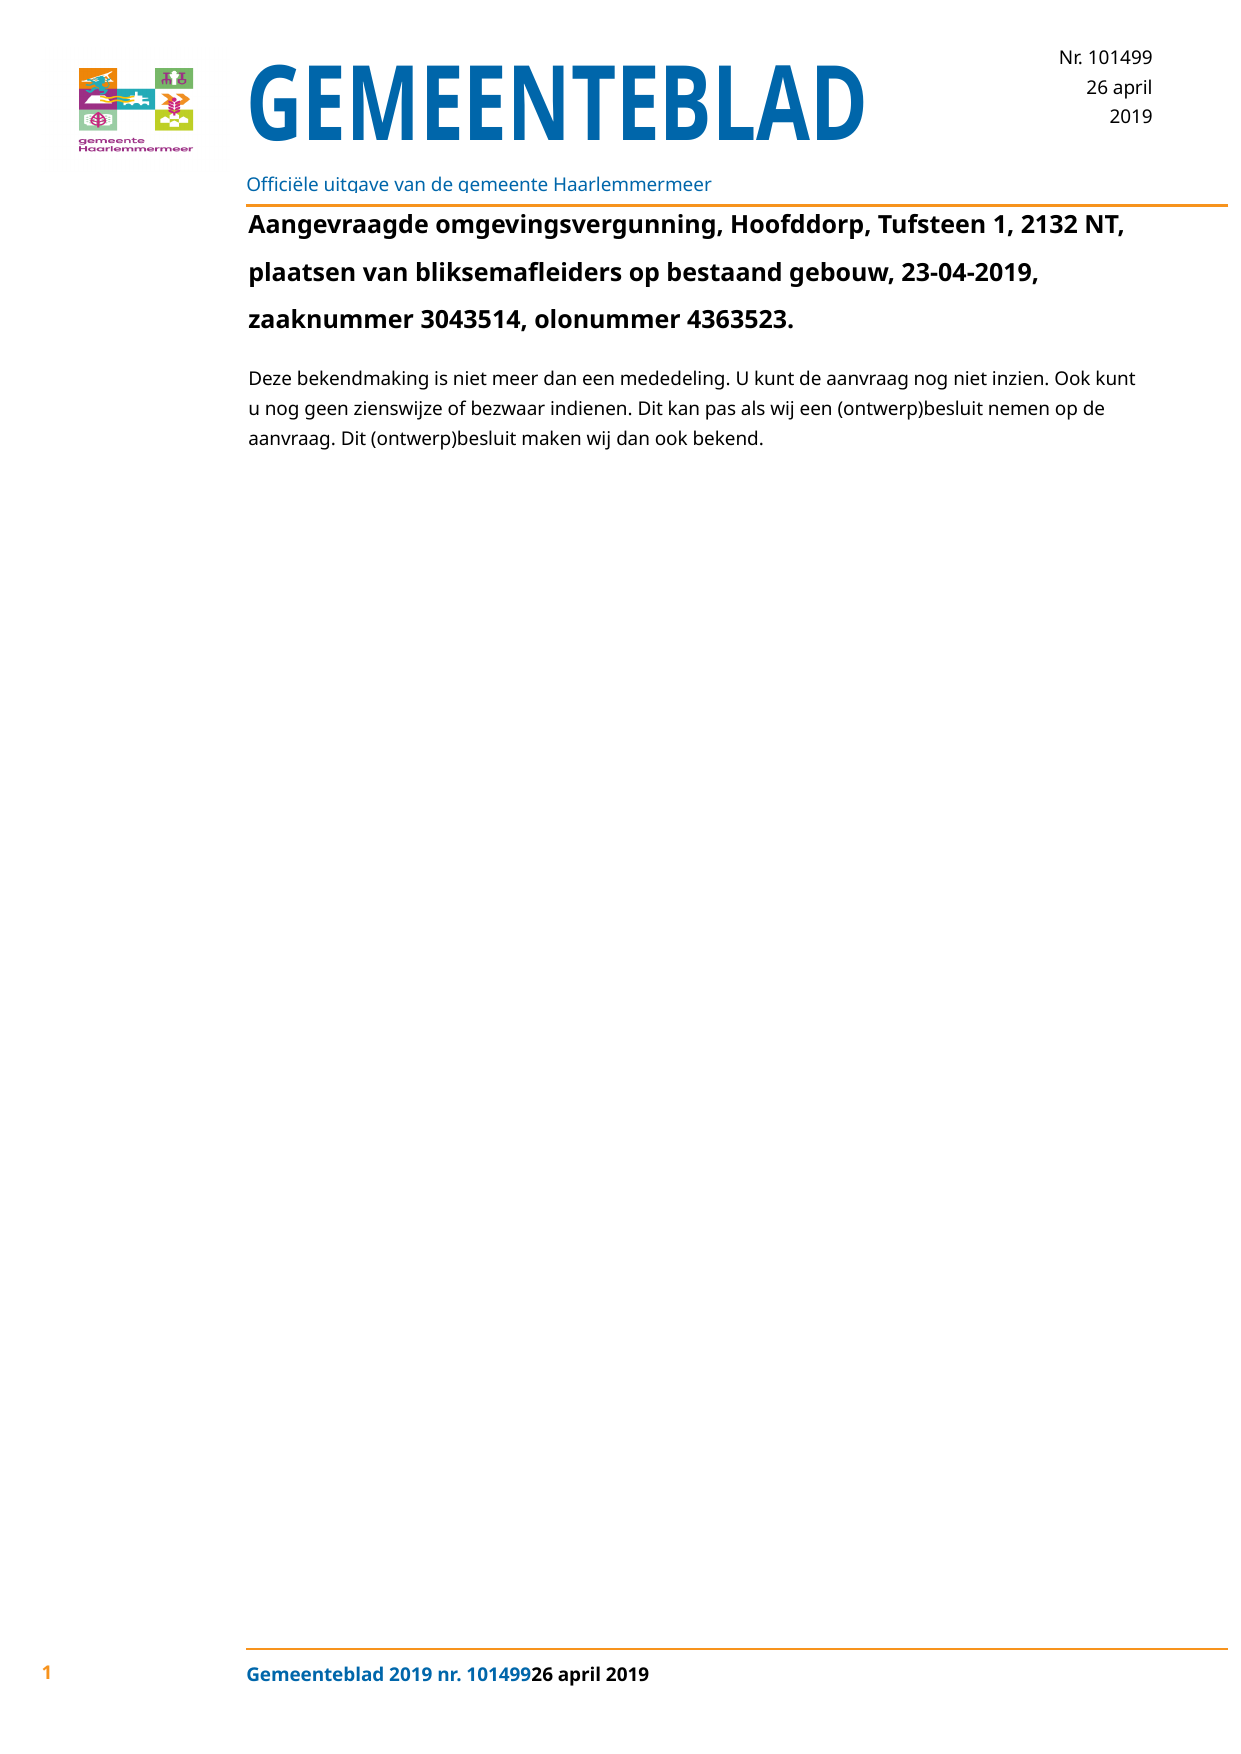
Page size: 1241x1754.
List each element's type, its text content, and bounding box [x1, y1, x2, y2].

picture [41, 47, 231, 172]
text Deze bekendmaking is niet meer dan een mededeling. U kunt de aanvraag nog niet inzien. Ook kunt u nog geen zienswijze of bezwaar indienen. Dit kan pas als wij een (ontwerp)besluit nemen op de aanvraag. Dit (ontwerp)besluit maken wij dan ook bekend. [248, 366, 1152, 450]
text Aangevraagde omgevingsvergunning, Hoofddorp, Tufsteen 1, 2132 NT, plaatsen van bliksemafleiders op bestaand gebouw, 23-04-2019, zaaknummer 3043514, olonummer 4363523. [248, 207, 1152, 336]
